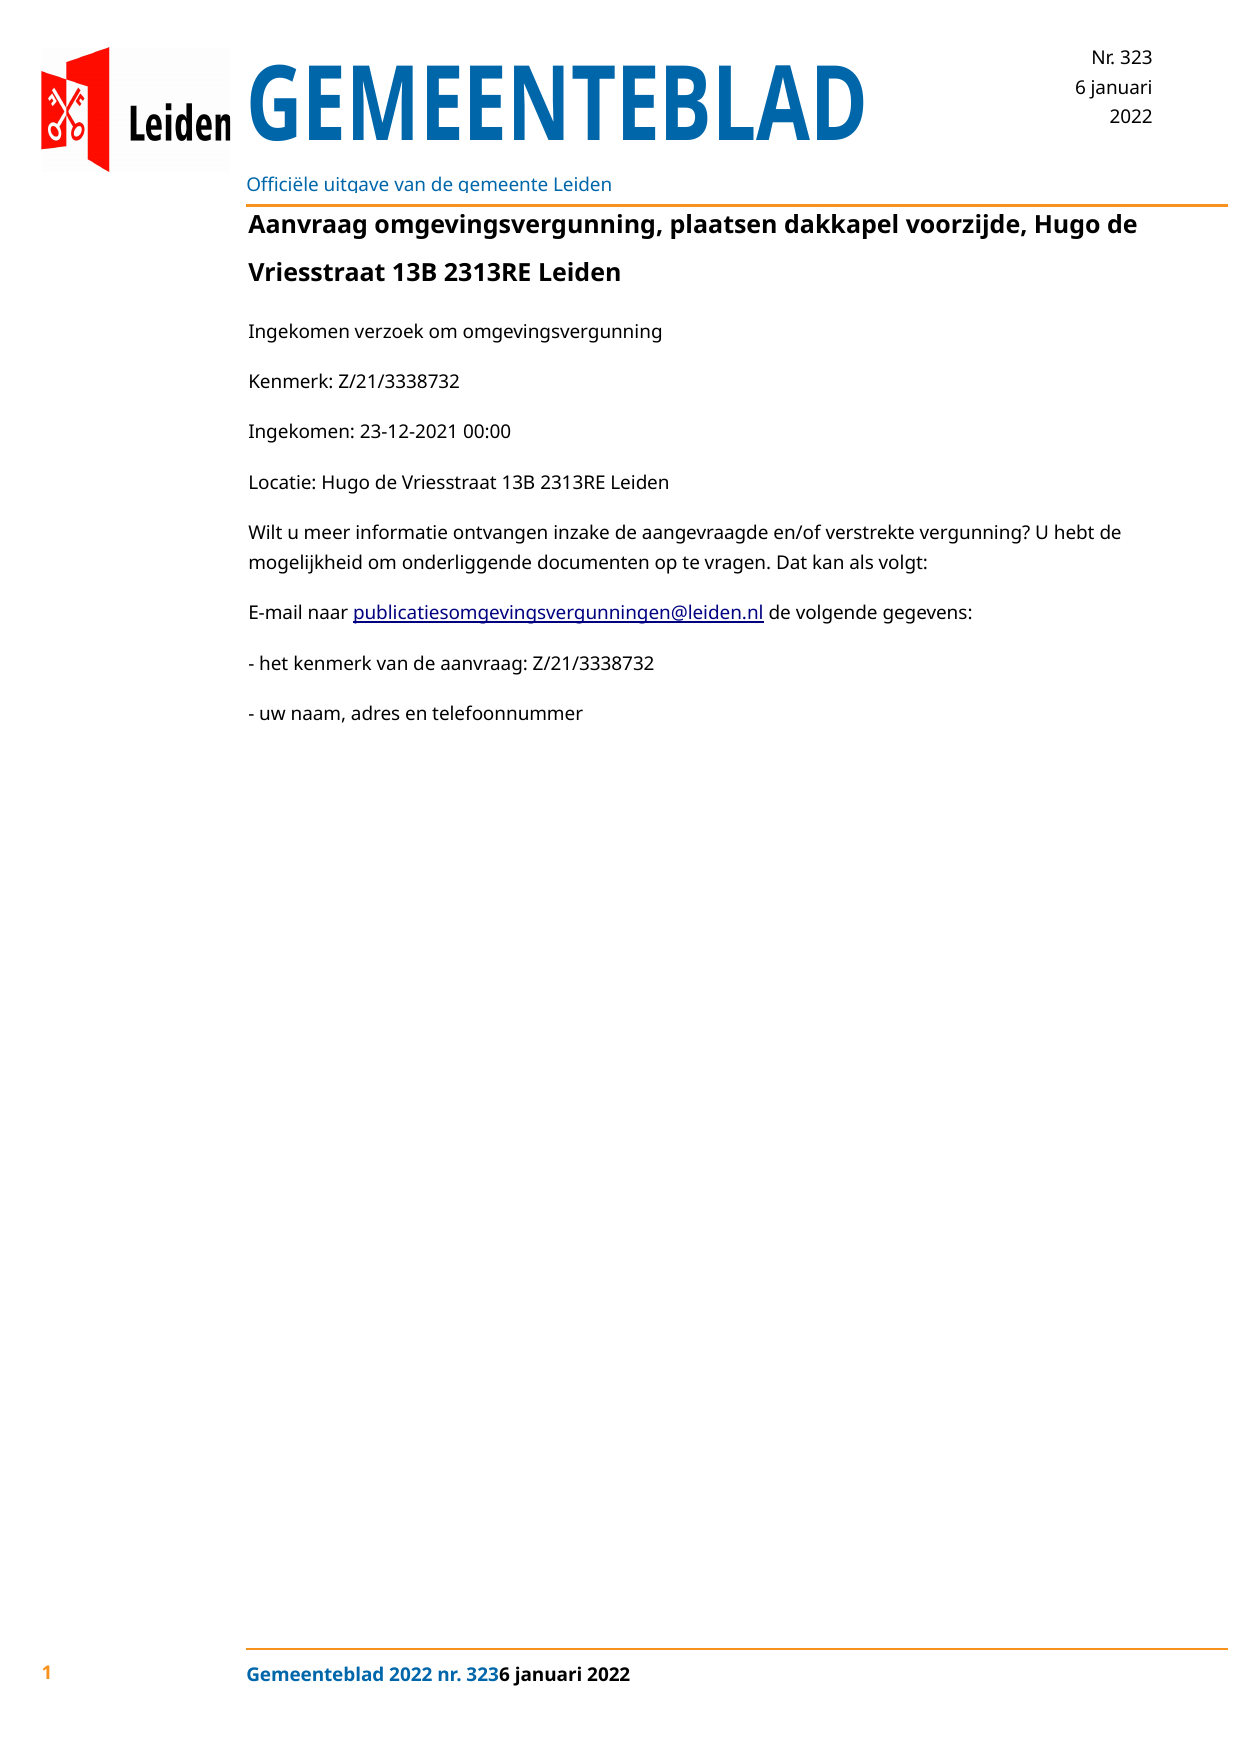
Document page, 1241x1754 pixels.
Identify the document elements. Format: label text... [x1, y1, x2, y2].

text Locatie: Hugo de Vriesstraat 13B 2313RE Leiden [248, 469, 1152, 495]
text Aanvraag omgevingsvergunning, plaatsen dakkapel voorzijde, Hugo de Vriesstraat 13B 2313RE Leiden [248, 207, 1152, 288]
text - het kenmerk van de aanvraag: Z/21/3338732 [248, 650, 1152, 676]
text - uw naam, adres en telefoonnummer [248, 700, 1152, 726]
text Ingekomen verzoek om omgevingsvergunning [248, 318, 1152, 344]
text Kenmerk: Z/21/3338732 [248, 368, 1152, 394]
picture [41, 47, 231, 172]
text Ingekomen: 23-12-2021 00:00 [248, 419, 1152, 444]
text E-mail naar publicatiesomgevingsvergunningen@leiden.nl de volgende gegevens: [248, 599, 1152, 625]
text Wilt u meer informatie ontvangen inzake de aangevraagde en/of verstrekte vergunning? U hebt de mogelijkheid om onderliggende documenten op te vragen. Dat kan als volgt: [248, 519, 1152, 575]
